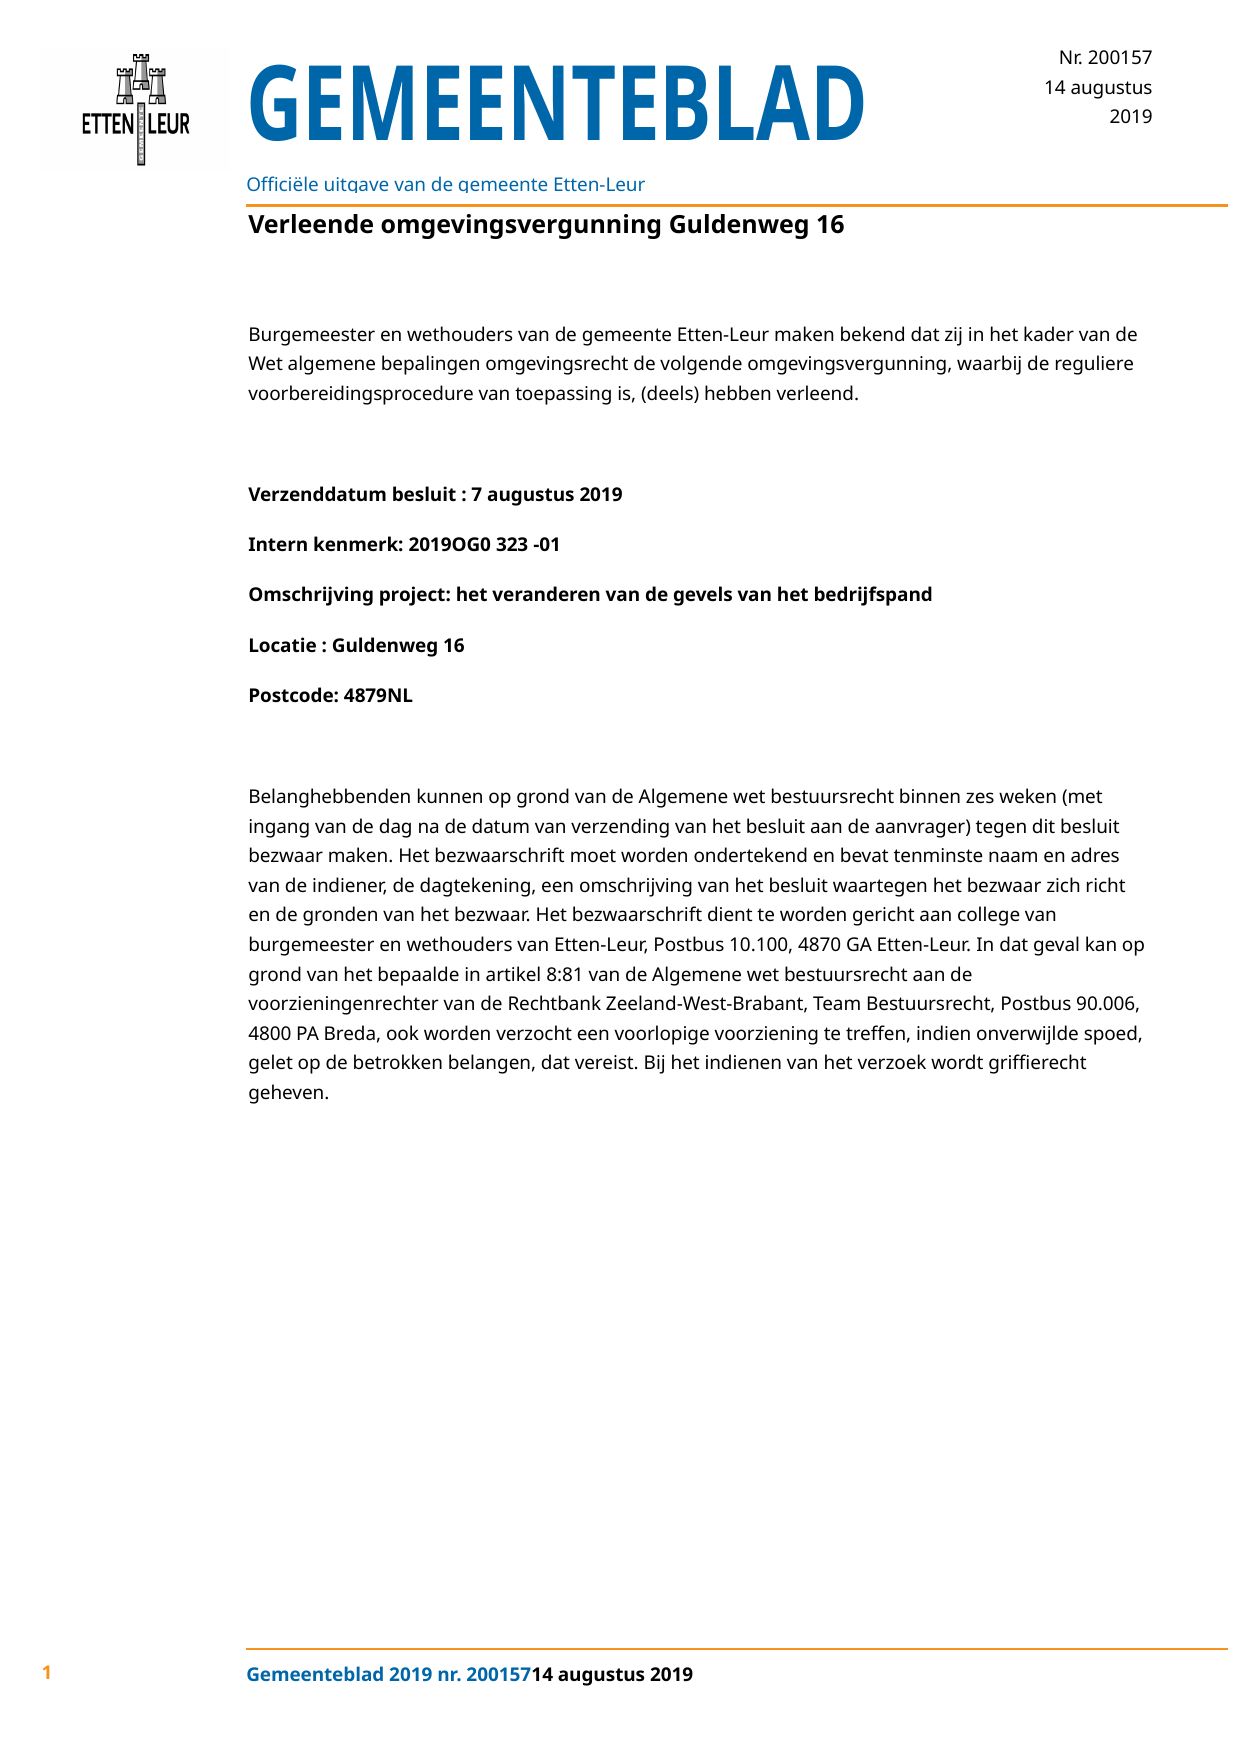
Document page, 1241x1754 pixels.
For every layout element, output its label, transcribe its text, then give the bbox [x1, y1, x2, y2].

text Intern kenmerk: 2019OG0 323 -01 [248, 531, 1152, 557]
text Locatie : Guldenweg 16 [248, 632, 1152, 658]
picture [41, 47, 231, 172]
text Postcode: 4879NL [248, 682, 1152, 708]
text Burgemeester en wethouders van de gemeente Etten-Leur maken bekend dat zij in het kader van de Wet algemene bepalingen omgevingsrecht de volgende omgevingsvergunning, waarbij de reguliere voorbereidingsprocedure van toepassing is, (deels) hebben verleend. [248, 321, 1152, 406]
text Verleende omgevingsvergunning Guldenweg 16 [248, 207, 1152, 241]
text Belanghebbenden kunnen op grond van de Algemene wet bestuursrecht binnen zes weken (met ingang van de dag na de datum van verzending van het besluit aan de aanvrager) tegen dit besluit bezwaar maken. Het bezwaarschrift moet worden ondertekend en bevat tenminste naam en adres van de indiener, de dagtekening, een omschrijving van het besluit waartegen het bezwaar zich richt en de gronden van het bezwaar. Het bezwaarschrift dient te worden gericht aan college van burgemeester en wethouders van Etten-Leur, Postbus 10.100, 4870 GA Etten-Leur. In dat geval kan op grond van het bepaalde in artikel 8:81 van de Algemene wet bestuursrecht aan de voorzieningenrechter van de Rechtbank Zeeland-West-Brabant, Team Bestuursrecht, Postbus 90.006, 4800 PA Breda, ook worden verzocht een voorlopige voorziening te treffen, indien onverwijlde spoed, gelet op de betrokken belangen, dat vereist. Bij het indienen van het verzoek wordt griffierecht geheven. [248, 783, 1152, 1105]
text Verzenddatum besluit : 7 augustus 2019 [248, 481, 1152, 506]
text Omschrijving project: het veranderen van de gevels van het bedrijfspand [248, 582, 1152, 607]
